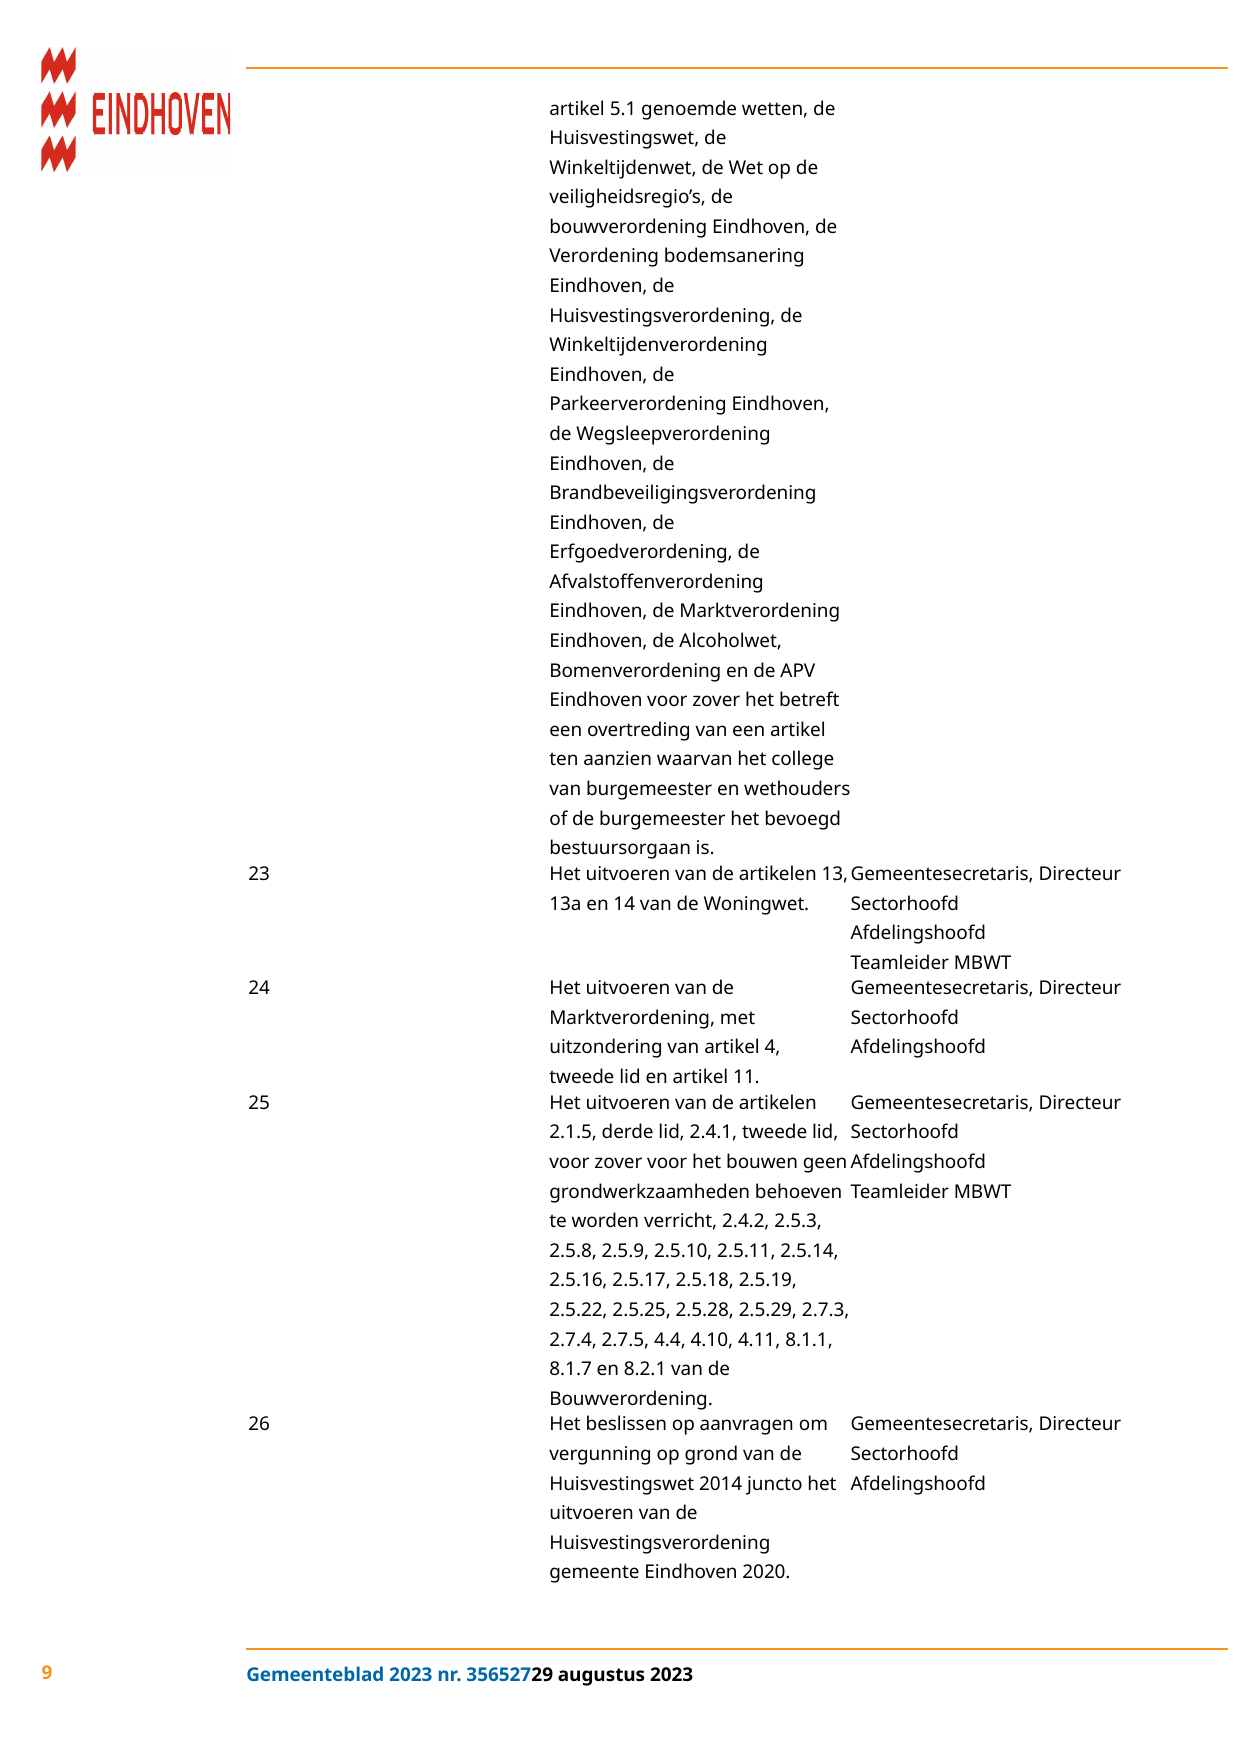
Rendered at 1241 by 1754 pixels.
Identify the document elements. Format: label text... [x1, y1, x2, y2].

table_cell Het uitvoeren van de artikelen 2.1.5, derde lid, 2.4.1, tweede lid, voor zover voor het bouwen geen grondwerkzaamheden behoeven te worden verricht, 2.4.2, 2.5.3, 2.5.8, 2.5.9, 2.5.10, 2.5.11, 2.5.14, 2.5.16, 2.5.17, 2.5.18, 2.5.19, 2.5.22, 2.5.25, 2.5.28, 2.5.29, 2.7.3, 2.7.4, 2.7.5, 4.4, 4.10, 4.11, 8.1.1, 8.1.7 en 8.2.1 van de Bouwverordening. [549, 1089, 850, 1411]
table_cell Het beslissen op aanvragen om vergunning op grond van de Huisvestingswet 2014 juncto het uitvoeren van de Huisvestingsverordening gemeente Eindhoven 2020. [549, 1411, 850, 1584]
table_cell artikel 5.1 genoemde wetten, de Huisvestingswet, de Winkeltijdenwet, de Wet op de veiligheidsregio’s, de bouwverordening Eindhoven, de Verordening bodemsanering Eindhoven, de Huisvestingsverordening, de Winkeltijdenverordening Eindhoven, de Parkeerverordening Eindhoven, de Wegsleepverordening Eindhoven, de Brandbeveiligingsverordening Eindhoven, de Erfgoedverordening, de Afvalstoffenverordening Eindhoven, de Marktverordening Eindhoven, de Alcoholwet, Bomenverordening en de APV Eindhoven voor zover het betreft een overtreding van een artikel ten aanzien waarvan het college van burgemeester en wethouders of de burgemeester het bevoegd bestuursorgaan is. [549, 95, 850, 860]
picture [41, 47, 231, 172]
table_cell Het uitvoeren van de artikelen 13, 13a en 14 van de Woningwet. [549, 860, 850, 974]
table_cell 26 [248, 1411, 549, 1584]
table_cell 25 [248, 1089, 549, 1411]
table_cell 24 [248, 975, 549, 1089]
table_cell 23 [248, 860, 549, 974]
table_cell [850, 95, 1152, 860]
table_cell Gemeentesecretaris, Directeur Sectorhoofd Afdelingshoofd [850, 975, 1152, 1089]
table_cell Gemeentesecretaris, Directeur Sectorhoofd Afdelingshoofd Teamleider MBWT [850, 860, 1152, 974]
table_cell Het uitvoeren van de Marktverordening, met uitzondering van artikel 4, tweede lid en artikel 11. [549, 975, 850, 1089]
table_cell Gemeentesecretaris, Directeur Sectorhoofd Afdelingshoofd Teamleider MBWT [850, 1089, 1152, 1411]
table_cell Gemeentesecretaris, Directeur Sectorhoofd Afdelingshoofd [850, 1411, 1152, 1584]
table_cell [248, 95, 549, 860]
